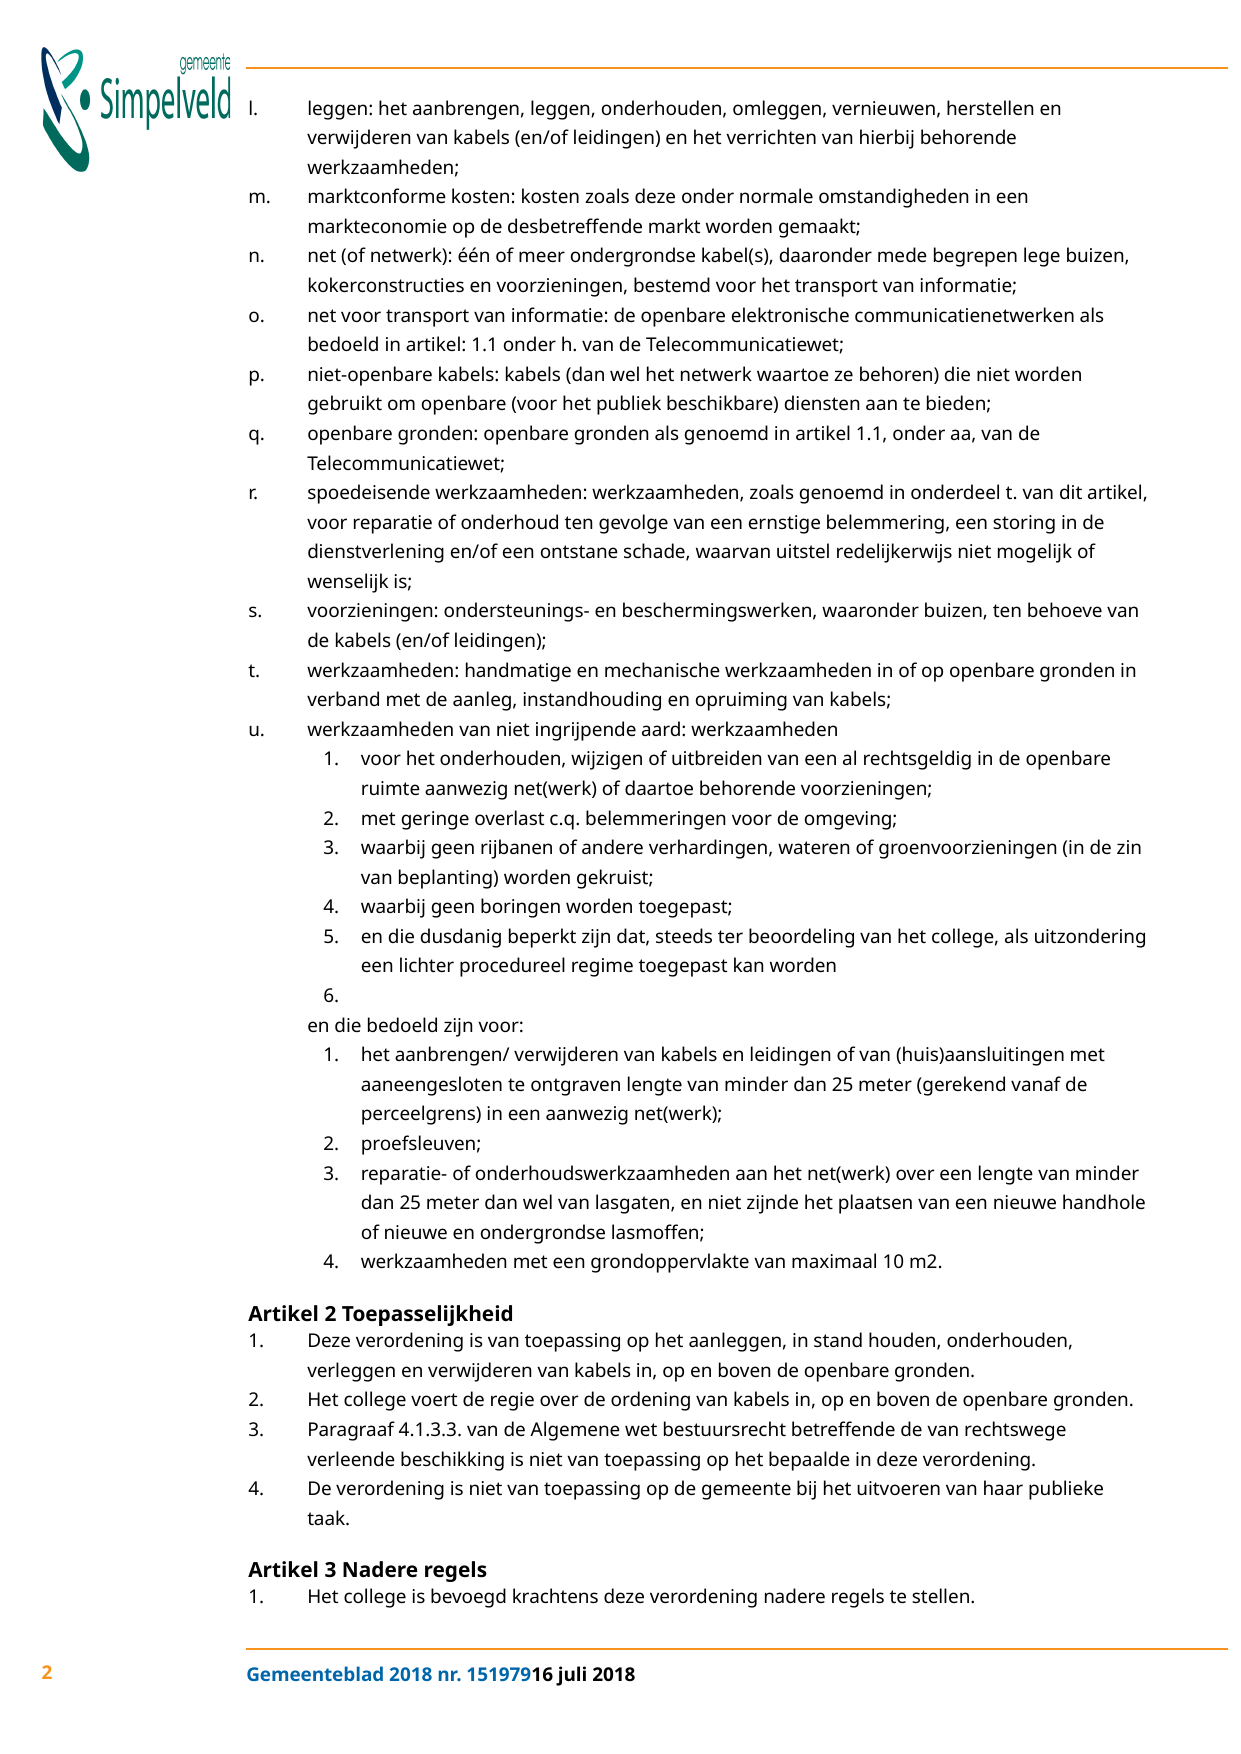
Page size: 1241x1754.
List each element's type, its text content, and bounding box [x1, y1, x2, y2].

picture [41, 47, 231, 172]
list spoedeisende werkzaamheden: werkzaamheden, zoals genoemd in onderdeel t. van dit artikel, voor reparatie of onderhoud ten gevolge van een ernstige belemmering, een storing in de dienstverlening en/of een ontstane schade, waarvan uitstel redelijkerwijs niet mogelijk of wenselijk is; [248, 479, 1152, 594]
list marktconforme kosten: kosten zoals deze onder normale omstandigheden in een markteconomie op de desbetreffende markt worden gemaakt; [248, 183, 1152, 239]
list Deze verordening is van toepassing op het aanleggen, in stand houden, onderhouden, verleggen en verwijderen van kabels in, op en boven de openbare gronden. [248, 1327, 1152, 1383]
list Het college voert de regie over de ordening van kabels in, op en boven de openbare gronden. [248, 1387, 1152, 1412]
list waarbij geen rijbanen of andere verhardingen, wateren of groenvoorzieningen (in de zin van beplanting) worden gekruist; [323, 834, 1152, 890]
text Artikel 3 Nadere regels [248, 1555, 1152, 1584]
list en die bedoeld zijn voor: [248, 1012, 1152, 1038]
list voorzieningen: ondersteunings- en beschermingswerken, waaronder buizen, ten behoeve van de kabels (en/of leidingen); [248, 598, 1152, 653]
list net (of netwerk): één of meer ondergrondse kabel(s), daaronder mede begrepen lege buizen, kokerconstructies en voorzieningen, bestemd voor het transport van informatie; [248, 243, 1152, 298]
list met geringe overlast c.q. belemmeringen voor de omgeving; [323, 805, 1152, 831]
list werkzaamheden: handmatige en mechanische werkzaamheden in of op openbare gronden in verband met de aanleg, instandhouding en opruiming van kabels; [248, 657, 1152, 712]
list werkzaamheden van niet ingrijpende aard: werkzaamheden [248, 716, 1152, 742]
list openbare gronden: openbare gronden als genoemd in artikel 1.1, onder aa, van de Telecommunicatiewet; [248, 420, 1152, 476]
text Artikel 2 Toepasselijkheid [248, 1299, 1152, 1327]
list leggen: het aanbrengen, leggen, onderhouden, omleggen, vernieuwen, herstellen en verwijderen van kabels (en/of leidingen) en het verrichten van hierbij behorende werkzaamheden; [248, 95, 1152, 180]
list het aanbrengen/ verwijderen van kabels en leidingen of van (huis)aansluitingen met aaneengesloten te ontgraven lengte van minder dan 25 meter (gerekend vanaf de perceelgrens) in een aanwezig net(werk); [323, 1041, 1152, 1126]
list proefsleuven; [323, 1130, 1152, 1156]
list voor het onderhouden, wijzigen of uitbreiden van een al rechtsgeldig in de openbare ruimte aanwezig net(werk) of daartoe behorende voorzieningen; [323, 746, 1152, 801]
list Paragraaf 4.1.3.3. van de Algemene wet bestuursrecht betreffende de van rechtswege verleende beschikking is niet van toepassing op het bepaalde in deze verordening. [248, 1416, 1152, 1471]
list niet-openbare kabels: kabels (dan wel het netwerk waartoe ze behoren) die niet worden gebruikt om openbare (voor het publiek beschikbare) diensten aan te bieden; [248, 361, 1152, 416]
list waarbij geen boringen worden toegepast; [323, 893, 1152, 919]
list en die dusdanig beperkt zijn dat, steeds ter beoordeling van het college, als uitzondering een lichter procedureel regime toegepast kan worden [323, 923, 1152, 978]
list De verordening is niet van toepassing op de gemeente bij het uitvoeren van haar publieke taak. [248, 1475, 1152, 1531]
list reparatie- of onderhoudswerkzaamheden aan het net(werk) over een lengte van minder dan 25 meter dan wel van lasgaten, en niet zijnde het plaatsen van een nieuwe handhole of nieuwe en ondergrondse lasmoffen; [323, 1160, 1152, 1245]
list Het college is bevoegd krachtens deze verordening nadere regels te stellen. [248, 1584, 1152, 1609]
list net voor transport van informatie: de openbare elektronische communicatienetwerken als bedoeld in artikel: 1.1 onder h. van de Telecommunicatiewet; [248, 302, 1152, 357]
list werkzaamheden met een grondoppervlakte van maximaal 10 m2. [323, 1248, 1152, 1274]
